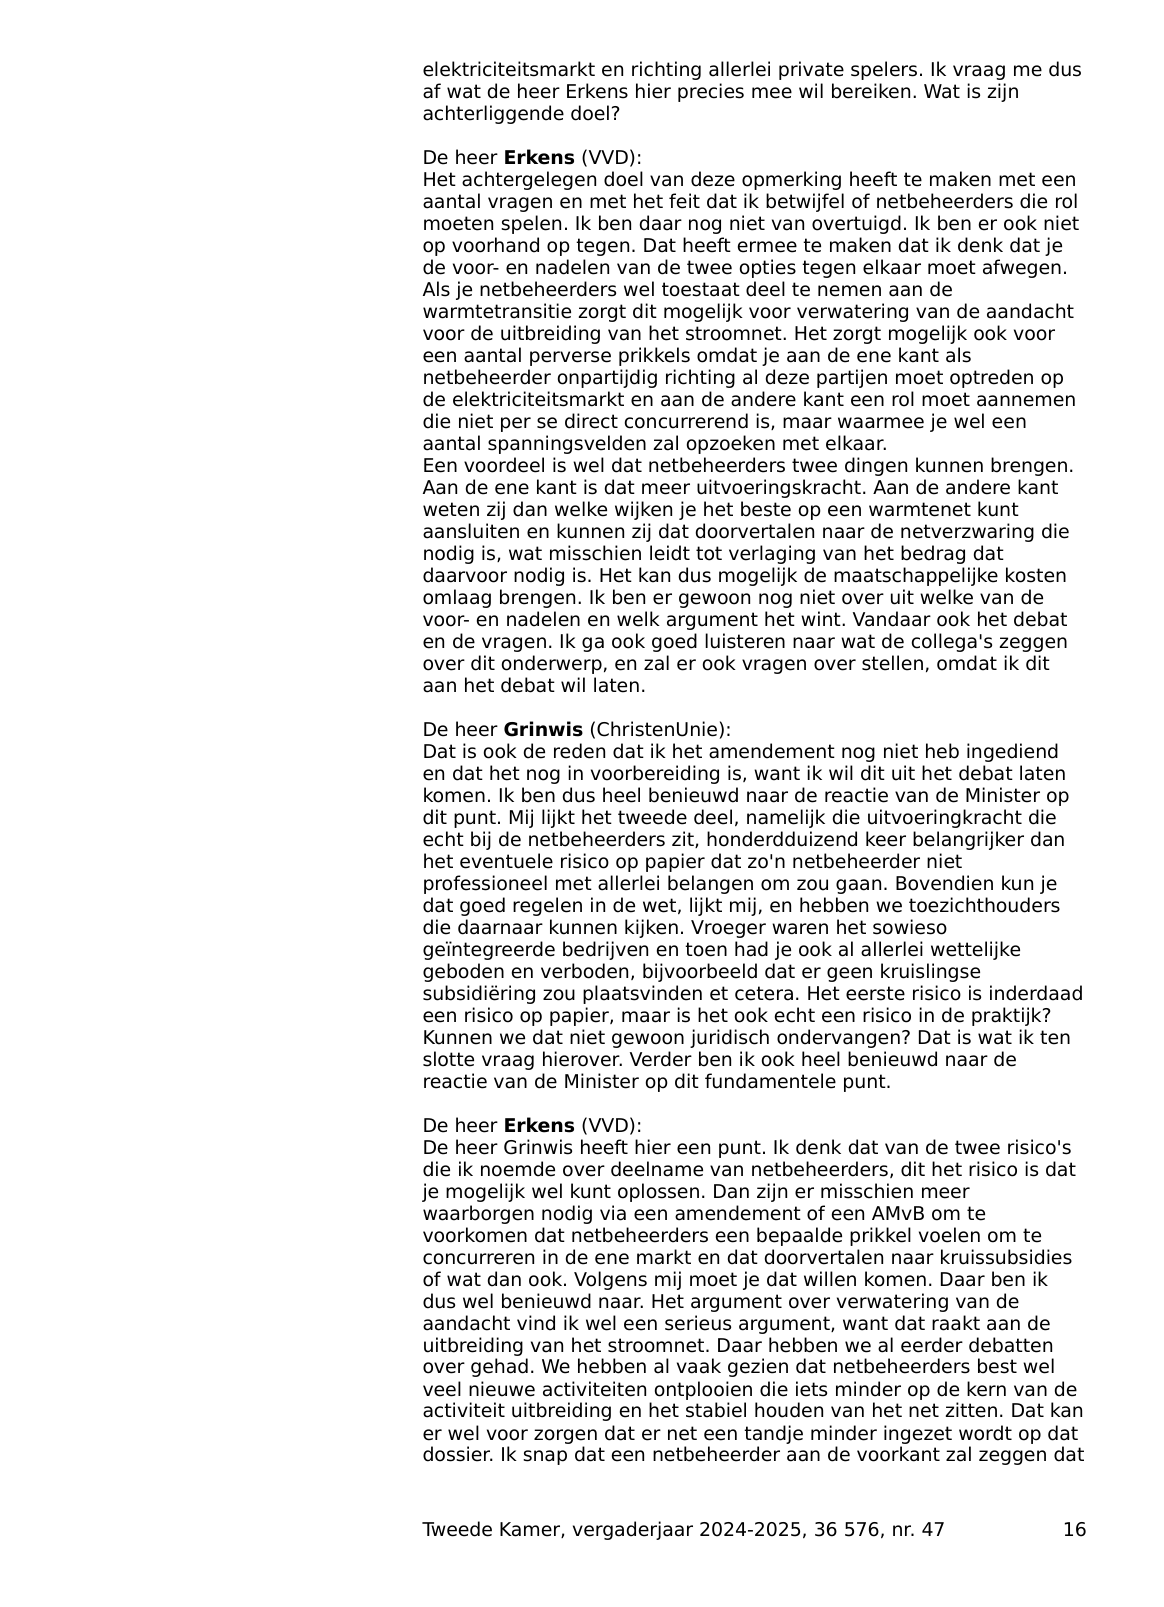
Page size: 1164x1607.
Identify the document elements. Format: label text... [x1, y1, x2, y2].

text Dat is ook de reden dat ik het amendement nog niet heb ingediend en dat het nog in voorbereiding is, want ik wil dit uit het debat laten komen. Ik ben dus heel benieuwd naar de reactie van de Minister op dit punt. Mij lijkt het tweede deel, namelijk die uitvoeringkracht die echt bij de netbeheerders zit, honderdduizend keer belangrijker dan het eventuele risico op papier dat zo'n netbeheerder niet professioneel met allerlei belangen om zou gaan. Bovendien kun je dat goed regelen in de wet, lijkt mij, en hebben we toezichthouders die daarnaar kunnen kijken. Vroeger waren het sowieso geïntegreerde bedrijven en toen had je ook al allerlei wettelijke geboden en verboden, bijvoorbeeld dat er geen kruislingse subsidiëring zou plaatsvinden et cetera. Het eerste risico is inderdaad een risico op papier, maar is het ook echt een risico in de praktijk? Kunnen we dat niet gewoon juridisch ondervangen? Dat is wat ik ten slotte vraag hierover. Verder ben ik ook heel benieuwd naar de reactie van de Minister op dit fundamentele punt. [422, 741, 1087, 1092]
text De heer Erkens (VVD): [422, 147, 1087, 169]
text elektriciteitsmarkt en richting allerlei private spelers. Ik vraag me dus af wat de heer Erkens hier precies mee wil bereiken. Wat is zijn achterliggende doel? [422, 59, 1087, 125]
text De heer Grinwis (ChristenUnie): [422, 719, 1087, 741]
text De heer Grinwis heeft hier een punt. Ik denk dat van de twee risico's die ik noemde over deelname van netbeheerders, dit het risico is dat je mogelijk wel kunt oplossen. Dan zijn er misschien meer waarborgen nodig via een amendement of een AMvB om te voorkomen dat netbeheerders een bepaalde prikkel voelen om te concurreren in de ene markt en dat doorvertalen naar kruissubsidies of wat dan ook. Volgens mij moet je dat willen komen. Daar ben ik dus wel benieuwd naar. Het argument over verwatering van de aandacht vind ik wel een serieus argument, want dat raakt aan de uitbreiding van het stroomnet. Daar hebben we al eerder debatten over gehad. We hebben al vaak gezien dat netbeheerders best wel veel nieuwe activiteiten ontplooien die iets minder op de kern van de activiteit uitbreiding en het stabiel houden van het net zitten. Dat kan er wel voor zorgen dat er net een tandje minder ingezet wordt op dat dossier. Ik snap dat een netbeheerder aan de voorkant zal zeggen dat [422, 1137, 1087, 1466]
text Het achtergelegen doel van deze opmerking heeft te maken met een aantal vragen en met het feit dat ik betwijfel of netbeheerders die rol moeten spelen. Ik ben daar nog niet van overtuigd. Ik ben er ook niet op voorhand op tegen. Dat heeft ermee te maken dat ik denk dat je de voor- en nadelen van de twee opties tegen elkaar moet afwegen. Als je netbeheerders wel toestaat deel te nemen aan de warmtetransitie zorgt dit mogelijk voor verwatering van de aandacht voor de uitbreiding van het stroomnet. Het zorgt mogelijk ook voor een aantal perverse prikkels omdat je aan de ene kant als netbeheerder onpartijdig richting al deze partijen moet optreden op de elektriciteitsmarkt en aan de andere kant een rol moet aannemen die niet per se direct concurrerend is, maar waarmee je wel een aantal spanningsvelden zal opzoeken met elkaar. [422, 169, 1087, 455]
text De heer Erkens (VVD): [422, 1115, 1087, 1137]
text Een voordeel is wel dat netbeheerders twee dingen kunnen brengen. Aan de ene kant is dat meer uitvoeringskracht. Aan de andere kant weten zij dan welke wijken je het beste op een warmtenet kunt aansluiten en kunnen zij dat doorvertalen naar de netverzwaring die nodig is, wat misschien leidt tot verlaging van het bedrag dat daarvoor nodig is. Het kan dus mogelijk de maatschappelijke kosten omlaag brengen. Ik ben er gewoon nog niet over uit welke van de voor- en nadelen en welk argument het wint. Vandaar ook het debat en de vragen. Ik ga ook goed luisteren naar wat de collega's zeggen over dit onderwerp, en zal er ook vragen over stellen, omdat ik dit aan het debat wil laten. [422, 455, 1087, 697]
